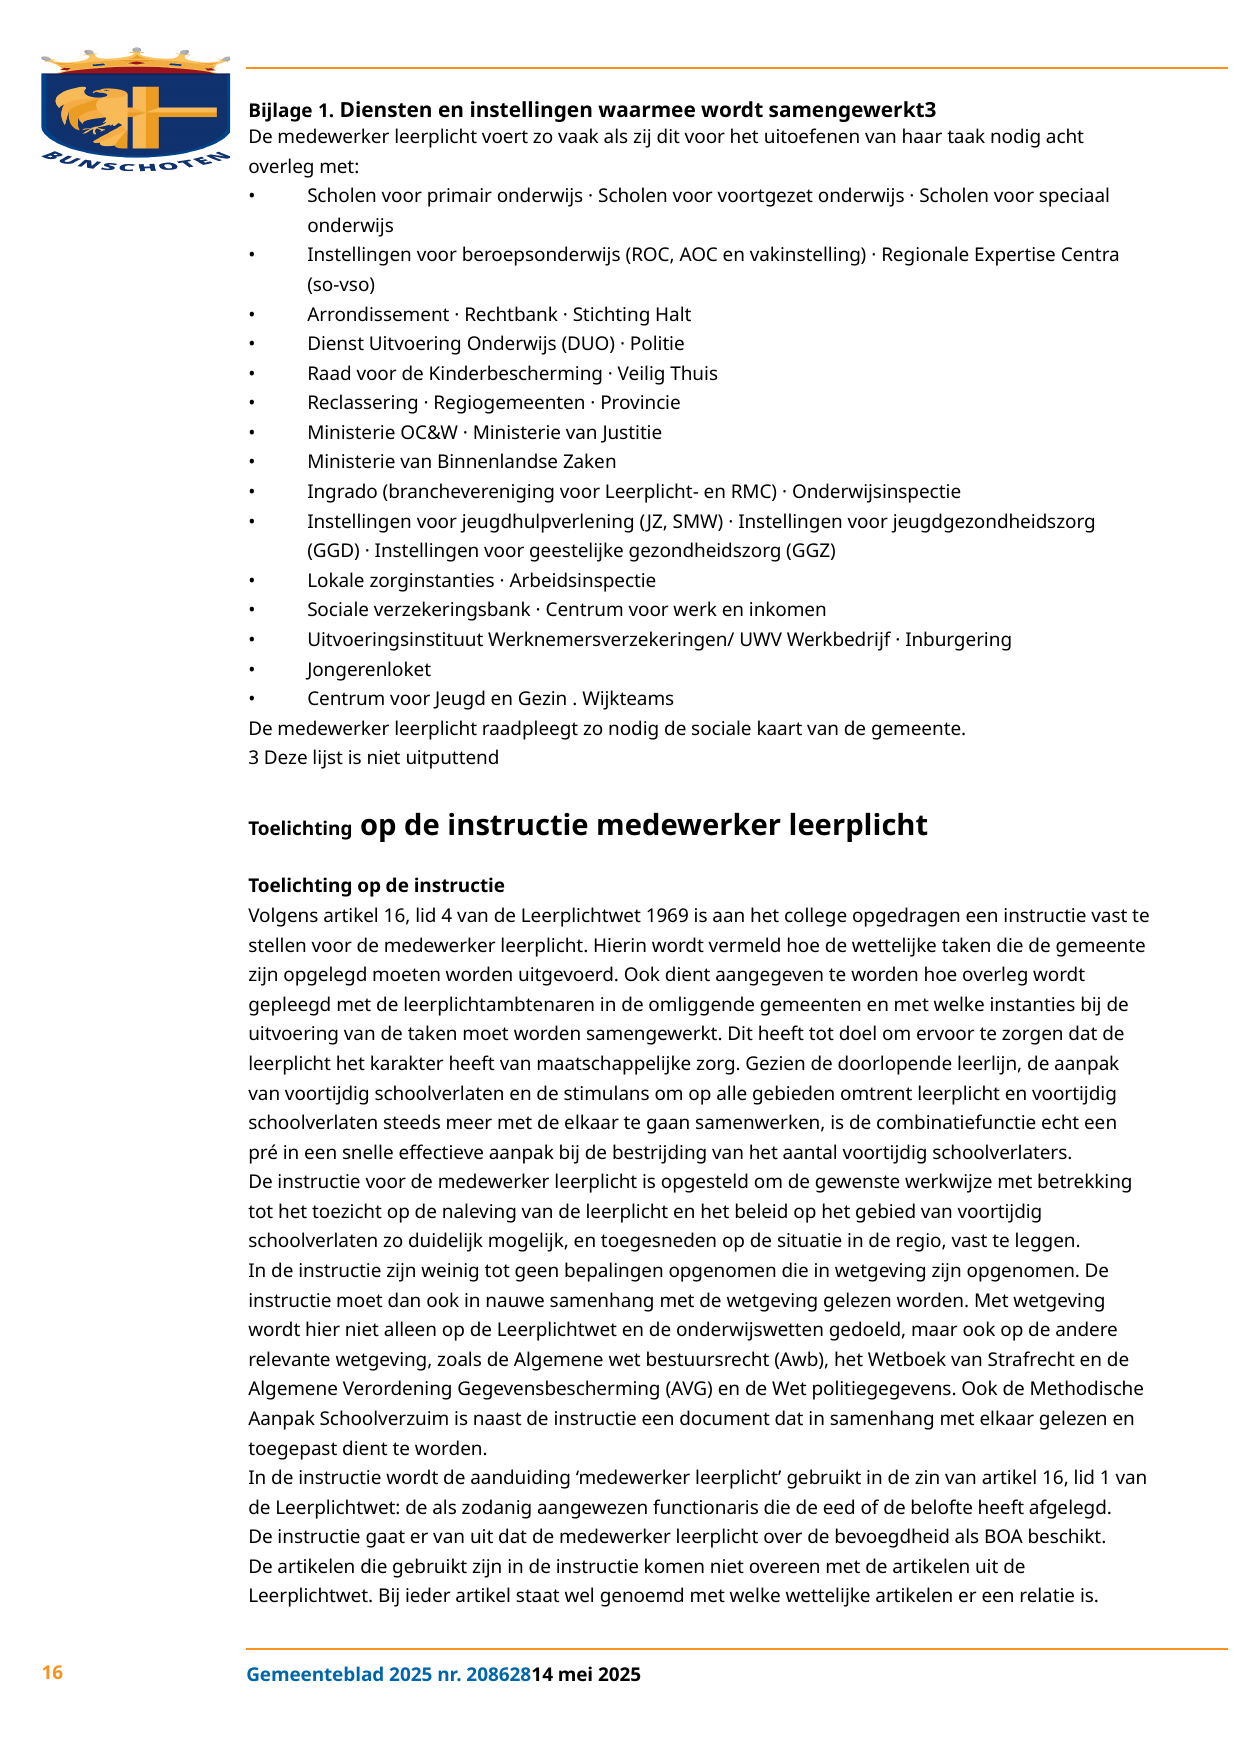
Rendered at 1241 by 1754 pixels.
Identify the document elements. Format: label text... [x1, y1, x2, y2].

list Dienst Uitvoering Onderwijs (DUO) · Politie [248, 330, 1152, 356]
list Reclassering · Regiogemeenten · Provincie [248, 389, 1152, 415]
list Raad voor de Kinderbescherming · Veilig Thuis [248, 360, 1152, 386]
text De medewerker leerplicht raadpleegt zo nodig de sociale kaart van de gemeente. [248, 715, 1152, 741]
text Bijlage 1. Diensten en instellingen waarmee wordt samengewerkt3 [248, 95, 1152, 123]
list Sociale verzekeringsbank · Centrum voor werk en inkomen [248, 597, 1152, 622]
list Arrondissement · Rechtbank · Stichting Halt [248, 301, 1152, 327]
text 3 Deze lijst is niet uitputtend [248, 744, 1152, 770]
text Toelichting op de instructie [248, 873, 1152, 898]
list Uitvoeringsinstituut Werknemersverzekeringen/ UWV Werkbedrijf · Inburgering [248, 626, 1152, 652]
list Jongerenloket [248, 656, 1152, 682]
text Toelichting op de instructie medewerker leerplicht [248, 804, 1152, 843]
picture [41, 47, 231, 172]
list Ministerie OC&W · Ministerie van Justitie [248, 419, 1152, 445]
list Lokale zorginstanties · Arbeidsinspectie [248, 567, 1152, 593]
text De medewerker leerplicht voert zo vaak als zij dit voor het uitoefenen van haar taak nodig acht overleg met: [248, 123, 1152, 179]
list Ministerie van Binnenlandse Zaken [248, 449, 1152, 474]
list Scholen voor primair onderwijs · Scholen voor voortgezet onderwijs · Scholen voor speciaal onderwijs [248, 182, 1152, 238]
list Instellingen voor beroepsonderwijs (ROC, AOC en vakinstelling) · Regionale Expertise Centra (so-vso) [248, 242, 1152, 297]
text De artikelen die gebruikt zijn in de instructie komen niet overeen met de artikelen uit de Leerplichtwet. Bij ieder artikel staat wel genoemd met welke wettelijke artikelen er een relatie is. [248, 1553, 1152, 1608]
text In de instructie zijn weinig tot geen bepalingen opgenomen die in wetgeving zijn opgenomen. De instructie moet dan ook in nauwe samenhang met de wetgeving gelezen worden. Met wetgeving wordt hier niet alleen op de Leerplichtwet en de onderwijswetten gedoeld, maar ook op de andere relevante wetgeving, zoals de Algemene wet bestuursrecht (Awb), het Wetboek van Strafrecht en de Algemene Verordening Gegevensbescherming (AVG) en de Wet politiegegevens. Ook de Methodische Aanpak Schoolverzuim is naast de instructie een document dat in samenhang met elkaar gelezen en toegepast dient te worden. [248, 1257, 1152, 1460]
text Volgens artikel 16, lid 4 van de Leerplichtwet 1969 is aan het college opgedragen een instructie vast te stellen voor de medewerker leerplicht. Hierin wordt vermeld hoe de wettelijke taken die de gemeente zijn opgelegd moeten worden uitgevoerd. Ook dient aangegeven te worden hoe overleg wordt gepleegd met de leerplichtambtenaren in de omliggende gemeenten en met welke instanties bij de uitvoering van de taken moet worden samengewerkt. Dit heeft tot doel om ervoor te zorgen dat de leerplicht het karakter heeft van maatschappelijke zorg. Gezien de doorlopende leerlijn, de aanpak van voortijdig schoolverlaten en de stimulans om op alle gebieden omtrent leerplicht en voortijdig schoolverlaten steeds meer met de elkaar te gaan samenwerken, is de combinatiefunctie echt een pré in een snelle effectieve aanpak bij de bestrijding van het aantal voortijdig schoolverlaters. [248, 902, 1152, 1164]
list Centrum voor Jeugd en Gezin . Wijkteams [248, 685, 1152, 711]
list Ingrado (branchevereniging voor Leerplicht- en RMC) · Onderwijsinspectie [248, 478, 1152, 504]
text In de instructie wordt de aanduiding ‘medewerker leerplicht’ gebruikt in de zin van artikel 16, lid 1 van de Leerplichtwet: de als zodanig aangewezen functionaris die de eed of de belofte heeft afgelegd. [248, 1464, 1152, 1519]
text De instructie gaat er van uit dat de medewerker leerplicht over de bevoegdheid als BOA beschikt. [248, 1523, 1152, 1549]
list Instellingen voor jeugdhulpverlening (JZ, SMW) · Instellingen voor jeugdgezondheidszorg (GGD) · Instellingen voor geestelijke gezondheidszorg (GGZ) [248, 508, 1152, 563]
text De instructie voor de medewerker leerplicht is opgesteld om de gewenste werkwijze met betrekking tot het toezicht op de naleving van de leerplicht en het beleid op het gebied van voortijdig schoolverlaten zo duidelijk mogelijk, en toegesneden op de situatie in de regio, vast te leggen. [248, 1168, 1152, 1253]
